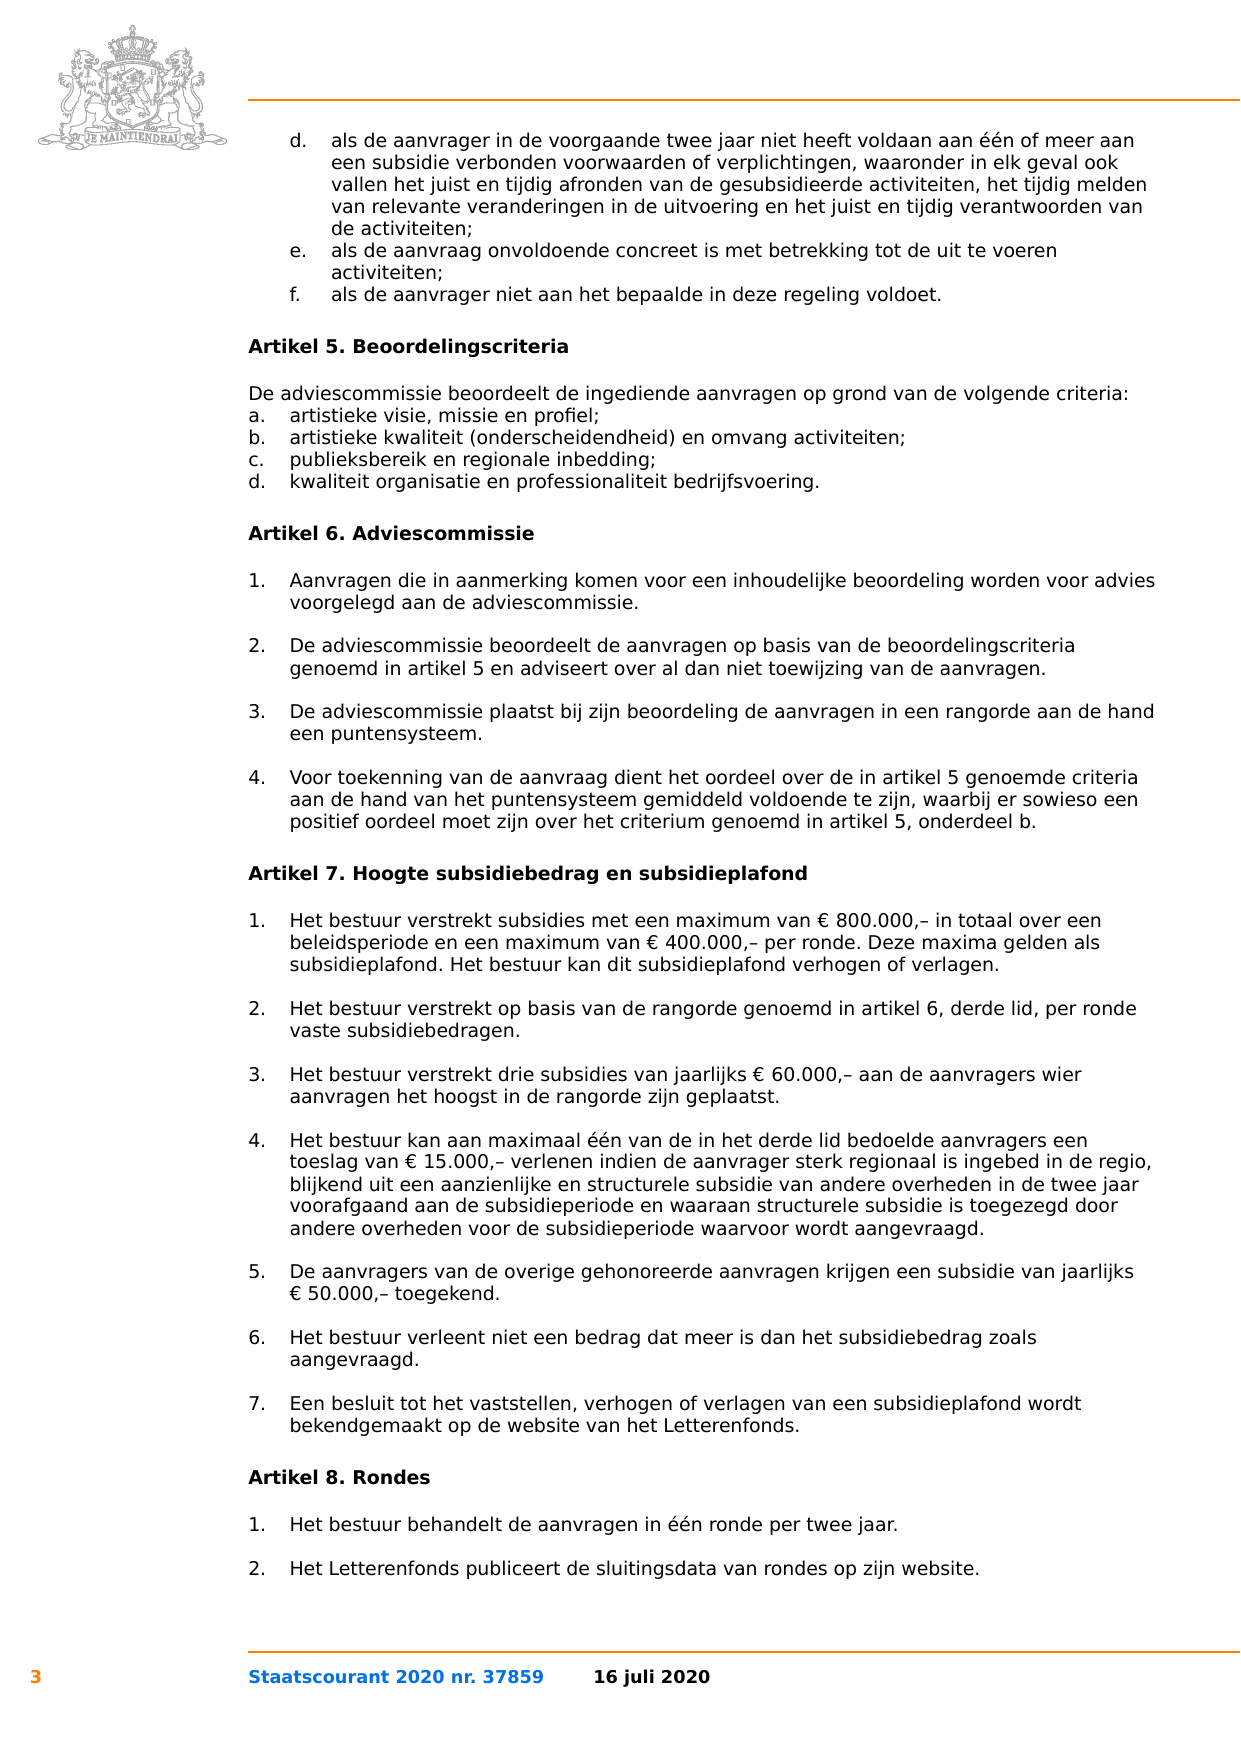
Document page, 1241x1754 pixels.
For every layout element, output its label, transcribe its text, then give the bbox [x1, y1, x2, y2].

text a. artistieke visie, missie en profiel; [248, 405, 1163, 427]
text 3. De adviescommissie plaatst bij zijn beoordeling de aanvragen in een rangorde aan de hand een puntensysteem. [248, 701, 1163, 745]
text 3. Het bestuur verstrekt drie subsidies van jaarlijks € 60.000,– aan de aanvragers wier aanvragen het hoogst in de rangorde zijn geplaatst. [248, 1064, 1163, 1108]
subtitle Artikel 5. Beoordelingscriteria [248, 336, 1163, 358]
subtitle Artikel 7. Hoogte subsidiebedrag en subsidieplafond [248, 863, 1163, 885]
subtitle Artikel 6. Adviescommissie [248, 523, 1163, 544]
text 1. Aanvragen die in aanmerking komen voor een inhoudelijke beoordeling worden voor advies voorgelegd aan de adviescommissie. [248, 569, 1163, 613]
text b. artistieke kwaliteit (onderscheidendheid) en omvang activiteiten; [248, 427, 1163, 449]
text e. als de aanvraag onvoldoende concreet is met betrekking tot de uit te voeren activiteiten; [289, 240, 1163, 284]
text 2. Het Letterenfonds publiceert de sluitingsdata van rondes op zijn website. [248, 1558, 1163, 1580]
text 5. De aanvragers van de overige gehonoreerde aanvragen krijgen een subsidie van jaarlijks € 50.000,– toegekend. [248, 1261, 1163, 1305]
text 6. Het bestuur verleent niet een bedrag dat meer is dan het subsidiebedrag zoals aangevraagd. [248, 1327, 1163, 1371]
text d. als de aanvrager in de voorgaande twee jaar niet heeft voldaan aan één of meer aan een subsidie verbonden voorwaarden of verplichtingen, waaronder in elk geval ook vallen het juist en tijdig afronden van de gesubsidieerde activiteiten, het tijdig melden van relevante veranderingen in de uitvoering en het juist en tijdig verantwoorden van de activiteiten; [289, 130, 1163, 240]
text d. kwaliteit organisatie en professionaliteit bedrijfsvoering. [248, 471, 1163, 493]
text 2. Het bestuur verstrekt op basis van de rangorde genoemd in artikel 6, derde lid, per ronde vaste subsidiebedragen. [248, 998, 1163, 1042]
text c. publieksbereik en regionale inbedding; [248, 449, 1163, 471]
text 1. Het bestuur verstrekt subsidies met een maximum van € 800.000,– in totaal over een beleidsperiode en een maximum van € 400.000,– per ronde. Deze maxima gelden als subsidieplafond. Het bestuur kan dit subsidieplafond verhogen of verlagen. [248, 910, 1163, 976]
text 7. Een besluit tot het vaststellen, verhogen of verlagen van een subsidieplafond wordt bekendgemaakt op de website van het Letterenfonds. [248, 1393, 1163, 1437]
text 1. Het bestuur behandelt de aanvragen in één ronde per twee jaar. [248, 1514, 1163, 1536]
text 2. De adviescommissie beoordeelt de aanvragen op basis van de beoordelingscriteria genoemd in artikel 5 en adviseert over al dan niet toewijzing van de aanvragen. [248, 635, 1163, 679]
text 4. Voor toekenning van de aanvraag dient het oordeel over de in artikel 5 genoemde criteria aan de hand van het puntensysteem gemiddeld voldoende te zijn, waarbij er sowieso een positief oordeel moet zijn over het criterium genoemd in artikel 5, onderdeel b. [248, 767, 1163, 833]
text De adviescommissie beoordeelt de ingediende aanvragen op grond van de volgende criteria: [248, 383, 1163, 405]
text 4. Het bestuur kan aan maximaal één van de in het derde lid bedoelde aanvragers een toeslag van € 15.000,– verlenen indien de aanvrager sterk regionaal is ingebed in de regio, blijkend uit een aanzienlijke en structurele subsidie van andere overheden in de twee jaar voorafgaand aan de subsidieperiode en waaraan structurele subsidie is toegezegd door andere overheden voor de subsidieperiode waarvoor wordt aangevraagd. [248, 1129, 1163, 1239]
subtitle Artikel 8. Rondes [248, 1467, 1163, 1489]
picture [38, 25, 227, 150]
text f. als de aanvrager niet aan het bepaalde in deze regeling voldoet. [289, 284, 1163, 306]
